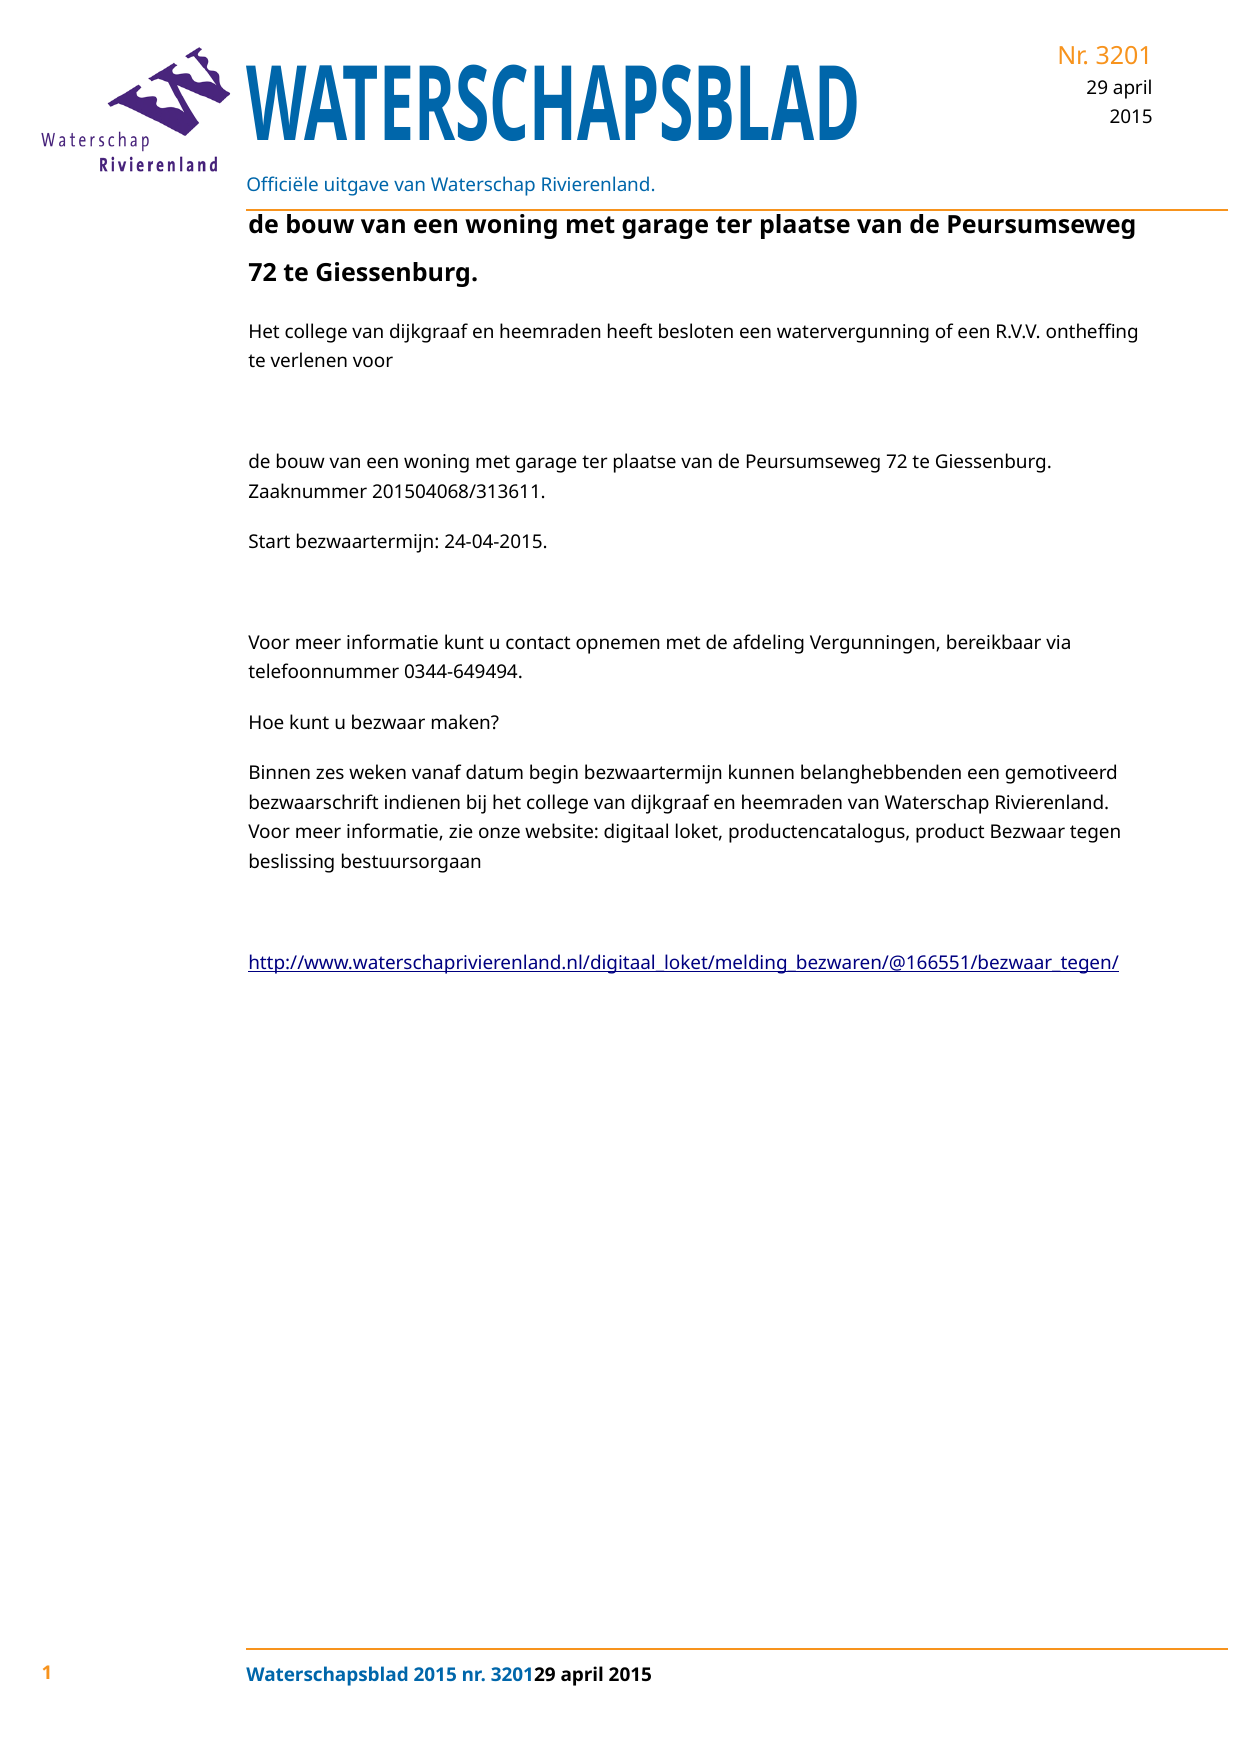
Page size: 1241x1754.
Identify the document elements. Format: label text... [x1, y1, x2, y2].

text Binnen zes weken vanaf datum begin bezwaartermijn kunnen belanghebbenden een gemotiveerd bezwaarschrift indienen bij het college van dijkgraaf en heemraden van Waterschap Rivierenland. Voor meer informatie, zie onze website: digitaal loket, productencatalogus, product Bezwaar tegen beslissing bestuursorgaan [248, 759, 1152, 874]
text Hoe kunt u bezwaar maken? [248, 709, 1152, 735]
text Het college van dijkgraaf en heemraden heeft besloten een watervergunning of een R.V.V. ontheffing te verlenen voor [248, 318, 1152, 373]
text Voor meer informatie kunt u contact opnemen met de afdeling Vergunningen, bereikbaar via telefoonnummer 0344-649494. [248, 629, 1152, 684]
text http://www.waterschaprivierenland.nl/digitaal_loket/melding_bezwaren/@166551/bezwaar_tegen/ [248, 949, 1152, 975]
text de bouw van een woning met garage ter plaatse van de Peursumseweg 72 te Giessenburg. Zaaknummer 201504068/313611. [248, 448, 1152, 504]
text de bouw van een woning met garage ter plaatse van de Peursumseweg 72 te Giessenburg. [248, 211, 1152, 288]
text Start bezwaartermijn: 24-04-2015. [248, 528, 1152, 554]
picture [41, 47, 231, 172]
